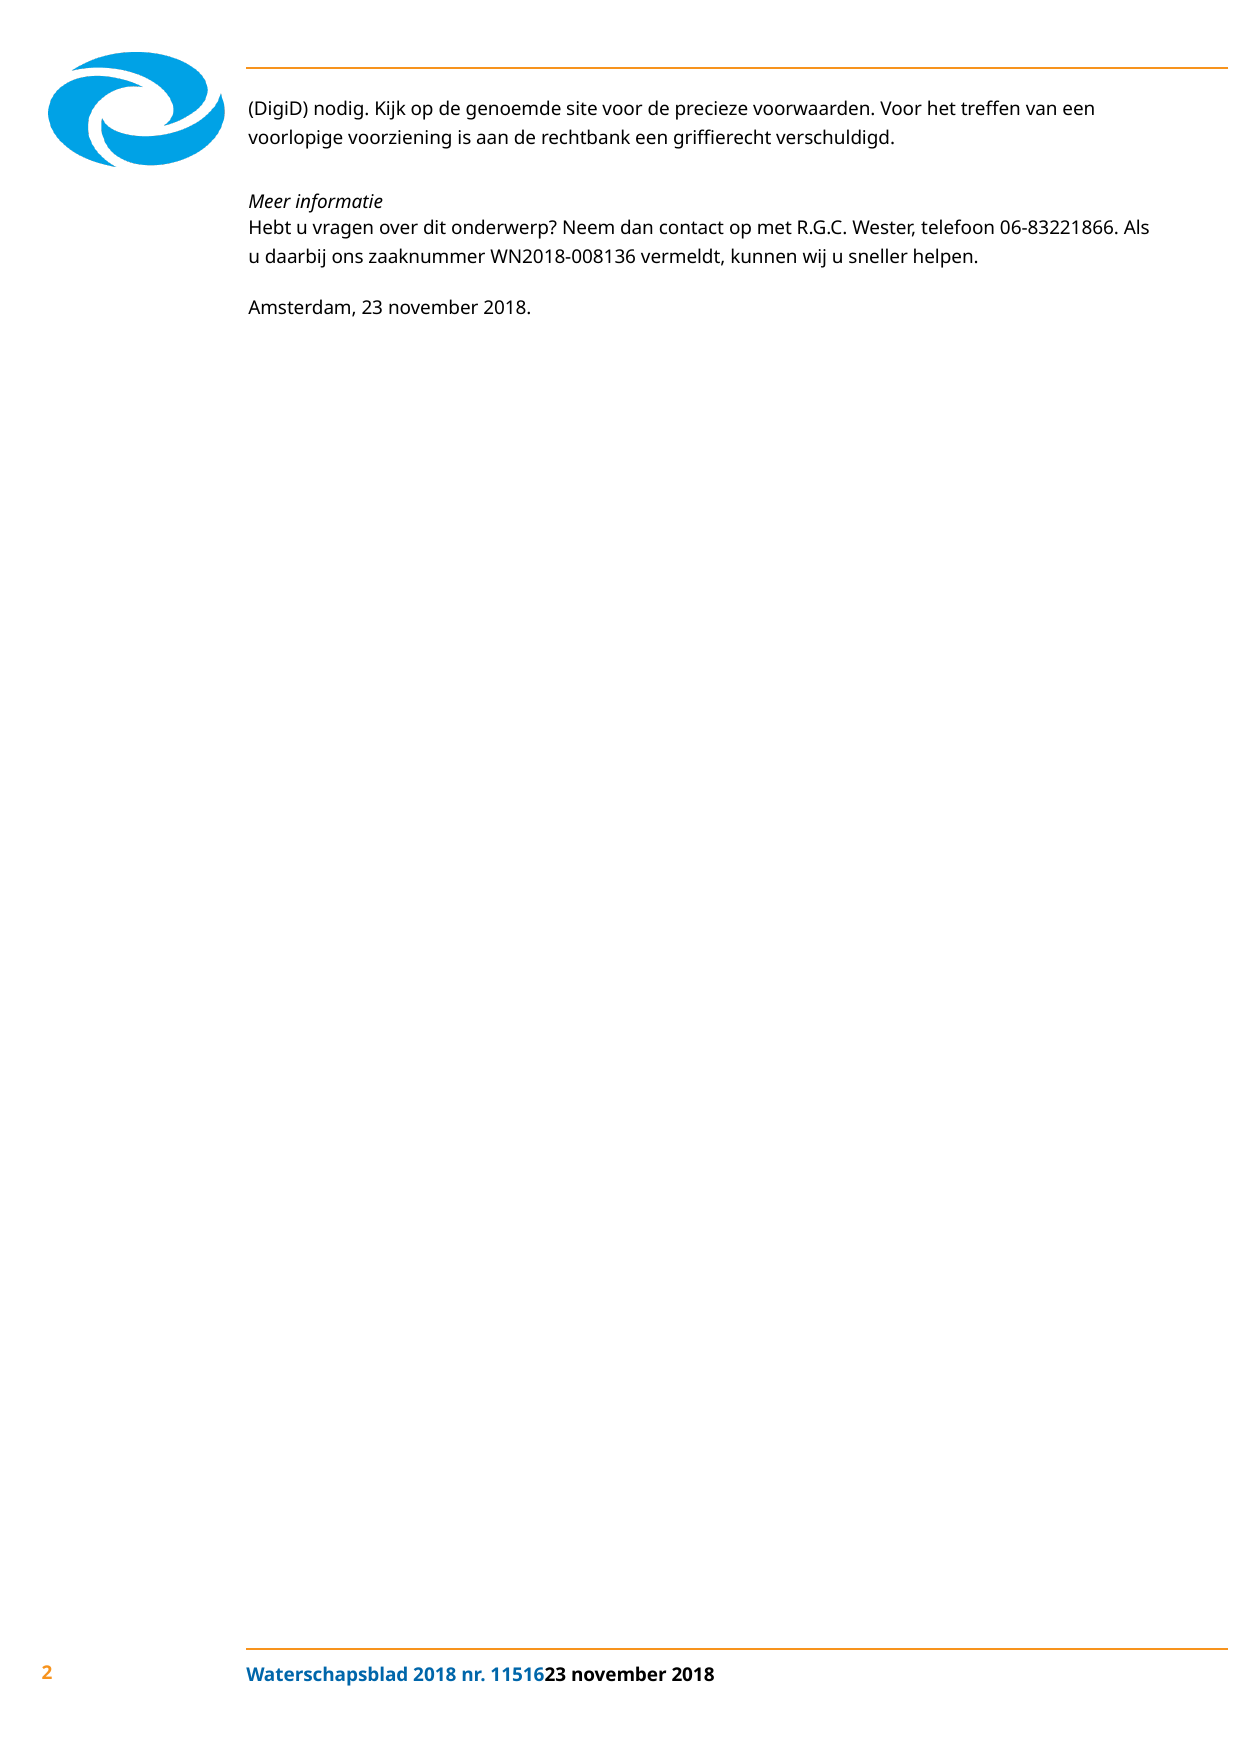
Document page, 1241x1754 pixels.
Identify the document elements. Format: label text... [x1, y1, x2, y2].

text Amsterdam, 23 november 2018. [248, 294, 1152, 320]
text Hebt u vragen over dit onderwerp? Neem dan contact op met R.G.C. Wester, telefoon 06-83221866. Als u daarbij ons zaaknummer WN2018-008136 vermeldt, kunnen wij u sneller helpen. [248, 214, 1152, 269]
text (DigiD) nodig. Kijk op de genoemde site voor de precieze voorwaarden. Voor het treffen van een voorlopige voorziening is aan de rechtbank een griffierecht verschuldigd. [248, 95, 1152, 150]
text Meer informatie [248, 188, 1152, 214]
picture [41, 47, 231, 172]
